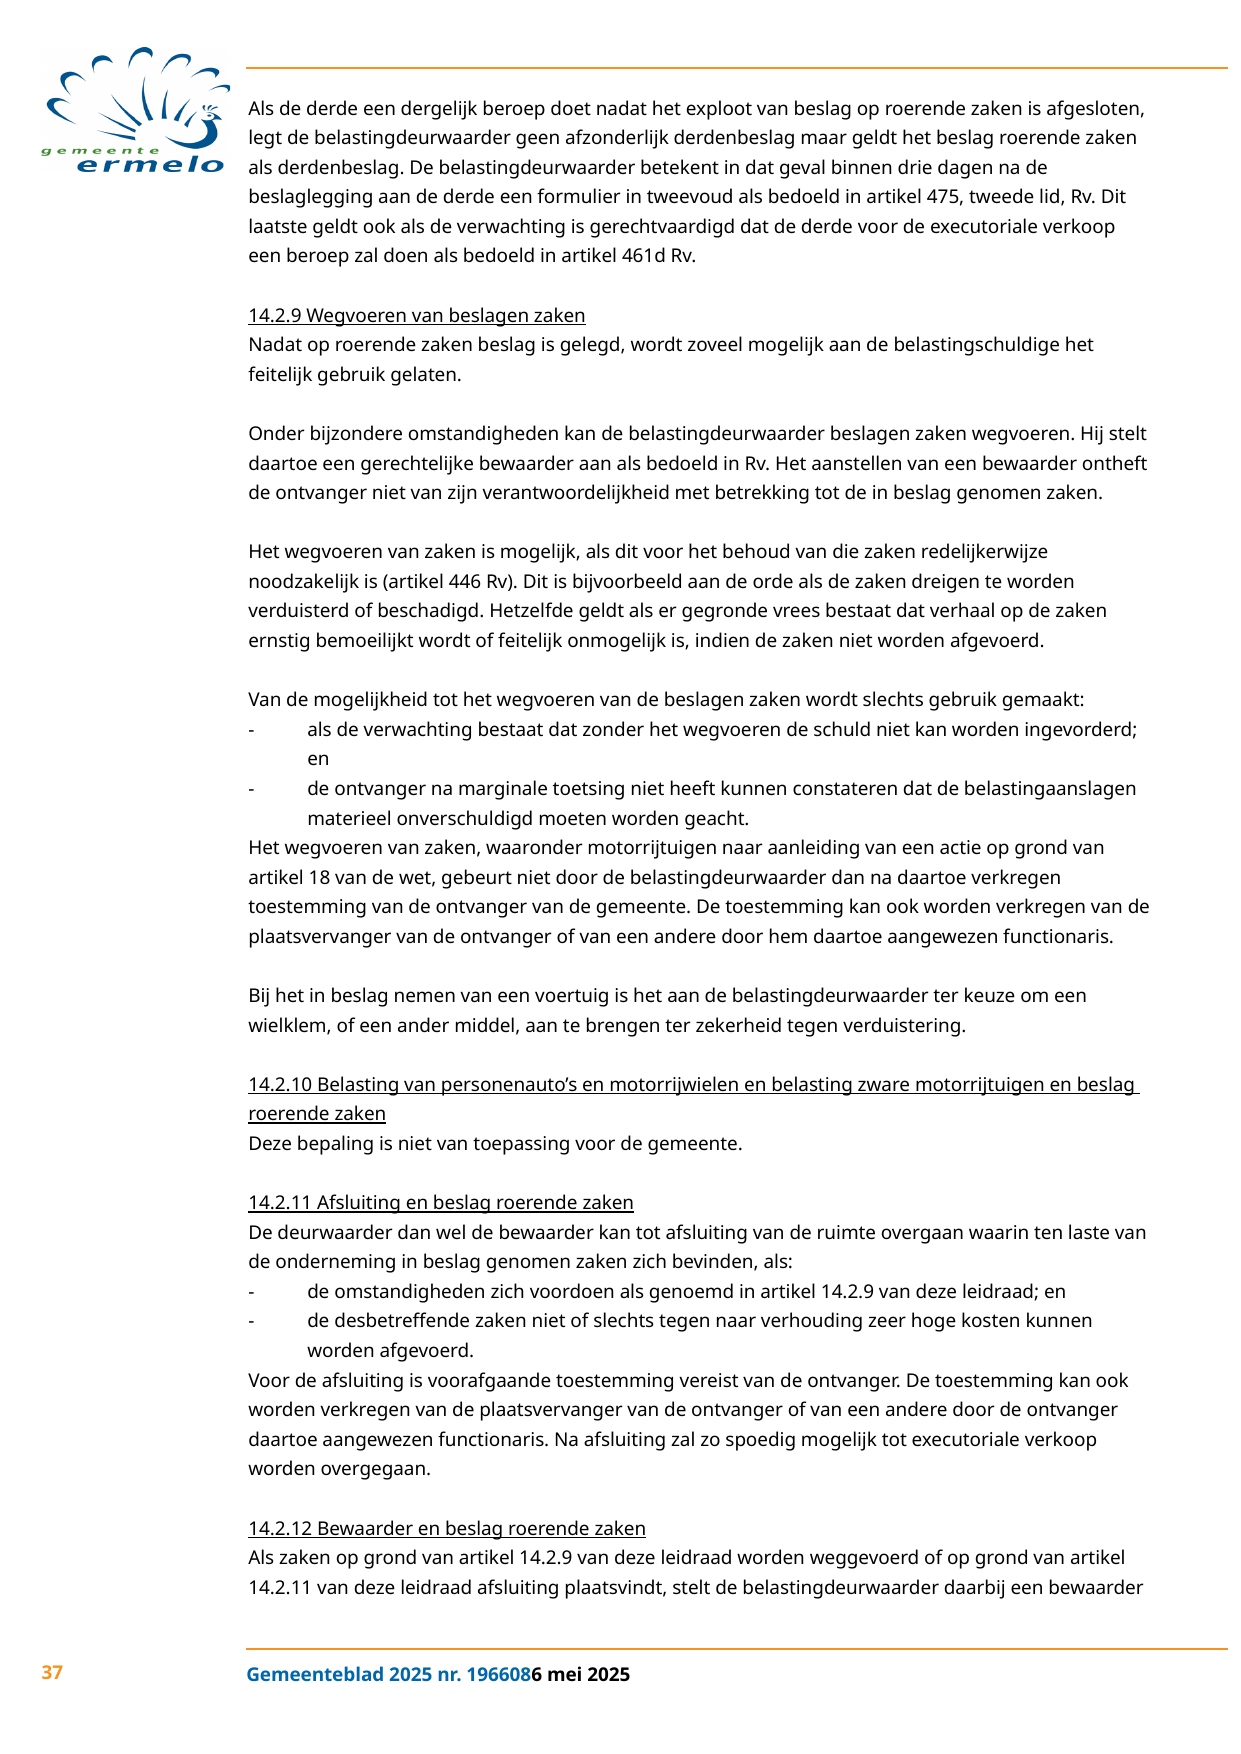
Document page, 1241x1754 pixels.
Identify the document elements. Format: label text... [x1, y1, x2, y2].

text Als zaken op grond van artikel 14.2.9 van deze leidraad worden weggevoerd of op grond van artikel 14.2.11 van deze leidraad afsluiting plaatsvindt, stelt de belastingdeurwaarder daarbij een bewaarder [248, 1544, 1152, 1600]
text 14.2.10 Belasting van personenauto’s en motorrijwielen en belasting zware motorrijtuigen en beslag roerende zaken [248, 1071, 1152, 1126]
text 14.2.11 Afsluiting en beslag roerende zaken [248, 1189, 1152, 1215]
text Van de mogelijkheid tot het wegvoeren van de beslagen zaken wordt slechts gebruik gemaakt: [248, 686, 1152, 712]
text 14.2.12 Bewaarder en beslag roerende zaken [248, 1515, 1152, 1541]
list de omstandigheden zich voordoen als genoemd in artikel 14.2.9 van deze leidraad; en [248, 1278, 1152, 1304]
text Deze bepaling is niet van toepassing voor de gemeente. [248, 1130, 1152, 1156]
list de ontvanger na marginale toetsing niet heeft kunnen constateren dat de belastingaanslagen materieel onverschuldigd moeten worden geacht. [248, 775, 1152, 831]
text De deurwaarder dan wel de bewaarder kan tot afsluiting van de ruimte overgaan waarin ten laste van de onderneming in beslag genomen zaken zich bevinden, als: [248, 1219, 1152, 1274]
picture [41, 47, 231, 172]
text Voor de afsluiting is voorafgaande toestemming vereist van de ontvanger. De toestemming kan ook worden verkregen van de plaatsvervanger van de ontvanger of van een andere door de ontvanger daartoe aangewezen functionaris. Na afsluiting zal zo spoedig mogelijk tot executoriale verkoop worden overgegaan. [248, 1367, 1152, 1481]
text Het wegvoeren van zaken is mogelijk, als dit voor het behoud van die zaken redelijkerwijze noodzakelijk is (artikel 446 Rv). Dit is bijvoorbeeld aan de orde als de zaken dreigen te worden verduisterd of beschadigd. Hetzelfde geldt als er gegronde vrees bestaat dat verhaal op de zaken ernstig bemoeilijkt wordt of feitelijk onmogelijk is, indien de zaken niet worden afgevoerd. [248, 538, 1152, 653]
text Onder bijzondere omstandigheden kan de belastingdeurwaarder beslagen zaken wegvoeren. Hij stelt daartoe een gerechtelijke bewaarder aan als bedoeld in Rv. Het aanstellen van een bewaarder ontheft de ontvanger niet van zijn verantwoordelijkheid met betrekking tot de in beslag genomen zaken. [248, 420, 1152, 505]
list als de verwachting bestaat dat zonder het wegvoeren de schuld niet kan worden ingevorderd; en [248, 716, 1152, 771]
text 14.2.9 Wegvoeren van beslagen zaken [248, 302, 1152, 328]
text Nadat op roerende zaken beslag is gelegd, wordt zoveel mogelijk aan de belastingschuldige het feitelijk gebruik gelaten. [248, 331, 1152, 387]
list de desbetreffende zaken niet of slechts tegen naar verhouding zeer hoge kosten kunnen worden afgevoerd. [248, 1308, 1152, 1363]
text Bij het in beslag nemen van een voertuig is het aan de belastingdeurwaarder ter keuze om een wielklem, of een ander middel, aan te brengen ter zekerheid tegen verduistering. [248, 982, 1152, 1038]
text Als de derde een dergelijk beroep doet nadat het exploot van beslag op roerende zaken is afgesloten, legt de belastingdeurwaarder geen afzonderlijk derdenbeslag maar geldt het beslag roerende zaken als derdenbeslag. De belastingdeurwaarder betekent in dat geval binnen drie dagen na de beslaglegging aan de derde een formulier in tweevoud als bedoeld in artikel 475, tweede lid, Rv. Dit laatste geldt ook als de verwachting is gerechtvaardigd dat de derde voor de executoriale verkoop een beroep zal doen als bedoeld in artikel 461d Rv. [248, 95, 1152, 268]
text Het wegvoeren van zaken, waaronder motorrijtuigen naar aanleiding van een actie op grond van artikel 18 van de wet, gebeurt niet door de belastingdeurwaarder dan na daartoe verkregen toestemming van de ontvanger van de gemeente. De toestemming kan ook worden verkregen van de plaatsvervanger van de ontvanger of van een andere door hem daartoe aangewezen functionaris. [248, 834, 1152, 949]
